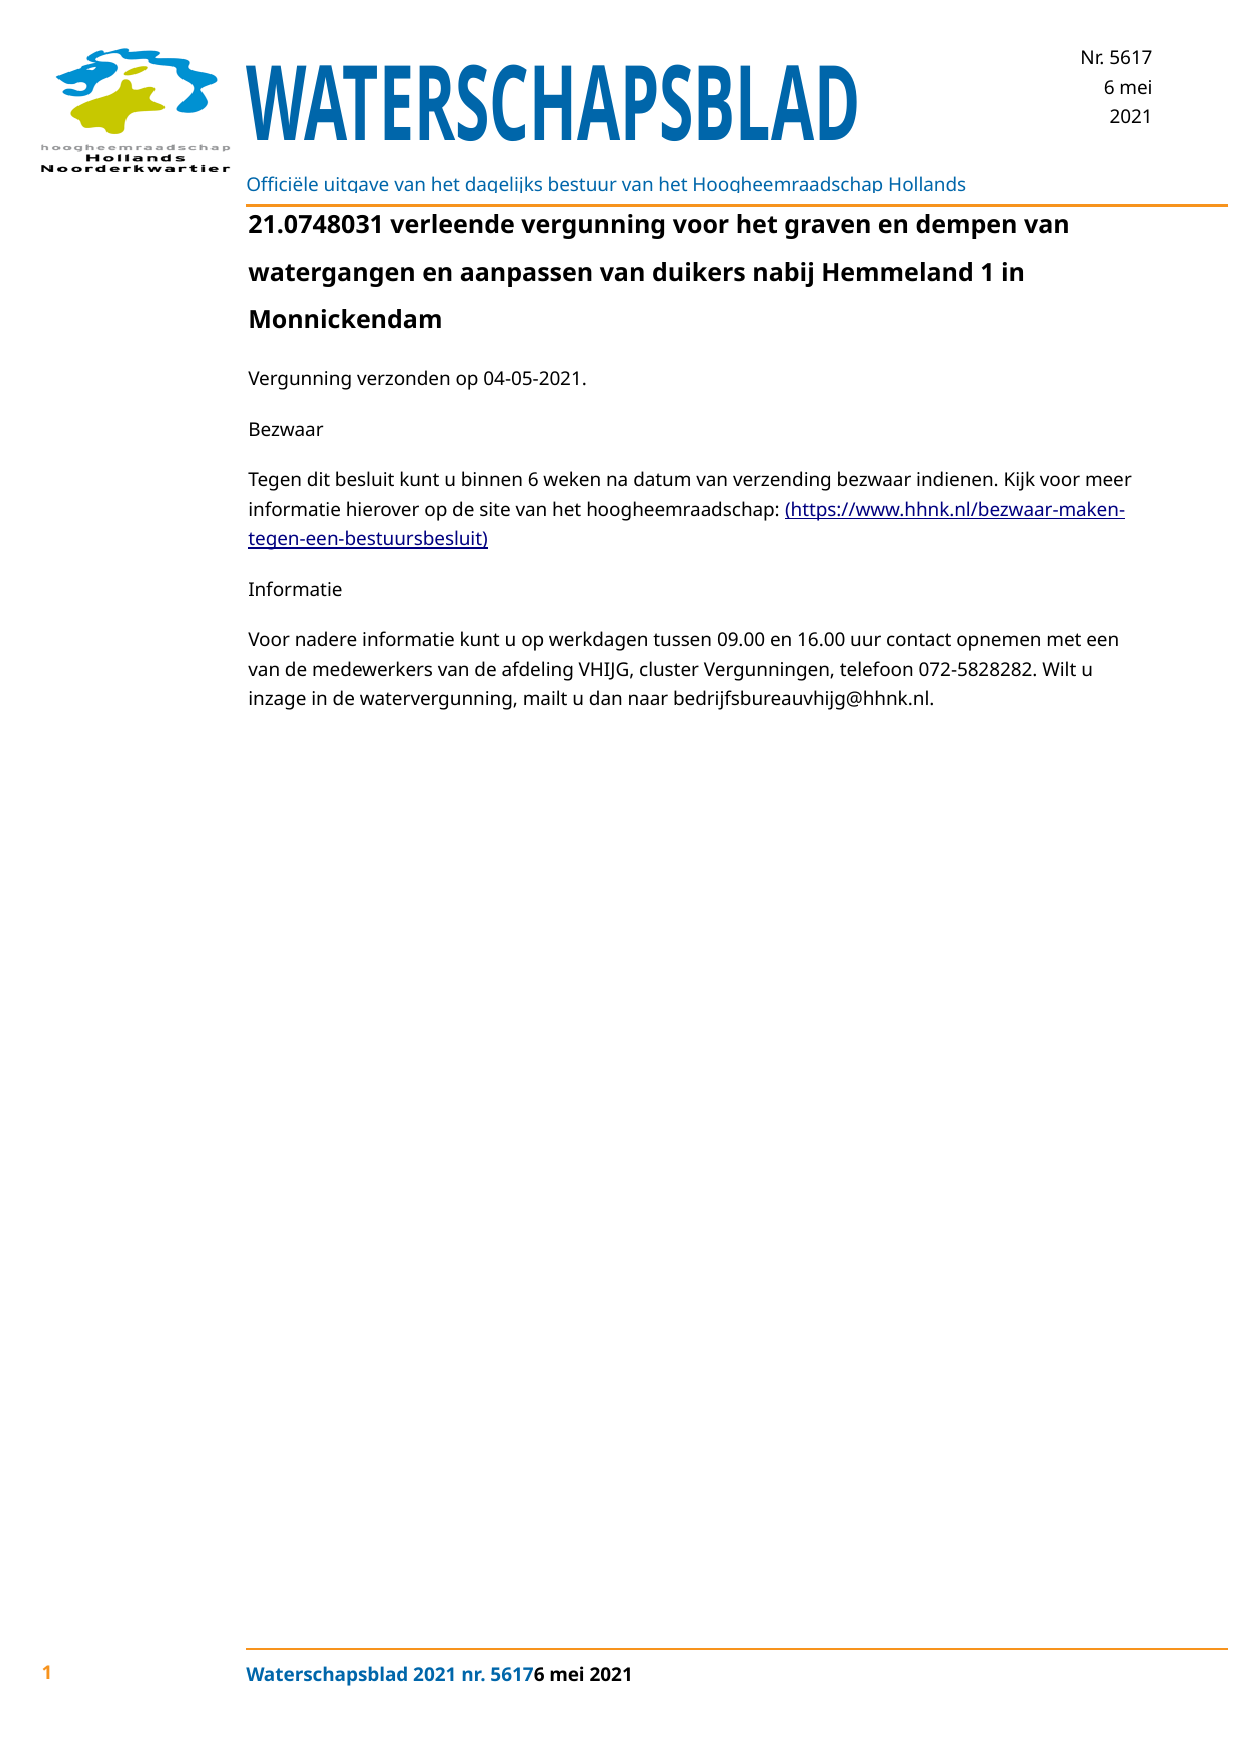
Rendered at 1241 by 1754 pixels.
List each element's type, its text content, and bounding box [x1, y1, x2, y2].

picture [41, 47, 231, 172]
text Informatie [248, 576, 1152, 602]
text Voor nadere informatie kunt u op werkdagen tussen 09.00 en 16.00 uur contact opnemen met een van de medewerkers van de afdeling VHIJG, cluster Vergunningen, telefoon 072-5828282. Wilt u inzage in de watervergunning, mailt u dan naar bedrijfsbureauvhijg@hhnk.nl. [248, 626, 1152, 711]
text 21.0748031 verleende vergunning voor het graven en dempen van watergangen en aanpassen van duikers nabij Hemmeland 1 in Monnickendam [248, 207, 1152, 336]
text Bezwaar [248, 416, 1152, 442]
text Tegen dit besluit kunt u binnen 6 weken na datum van verzending bezwaar indienen. Kijk voor meer informatie hierover op de site van het hoogheemraadschap: (https://www.hhnk.nl/bezwaar-maken-tegen-een-bestuursbesluit) [248, 466, 1152, 551]
text Vergunning verzonden op 04-05-2021. [248, 366, 1152, 391]
